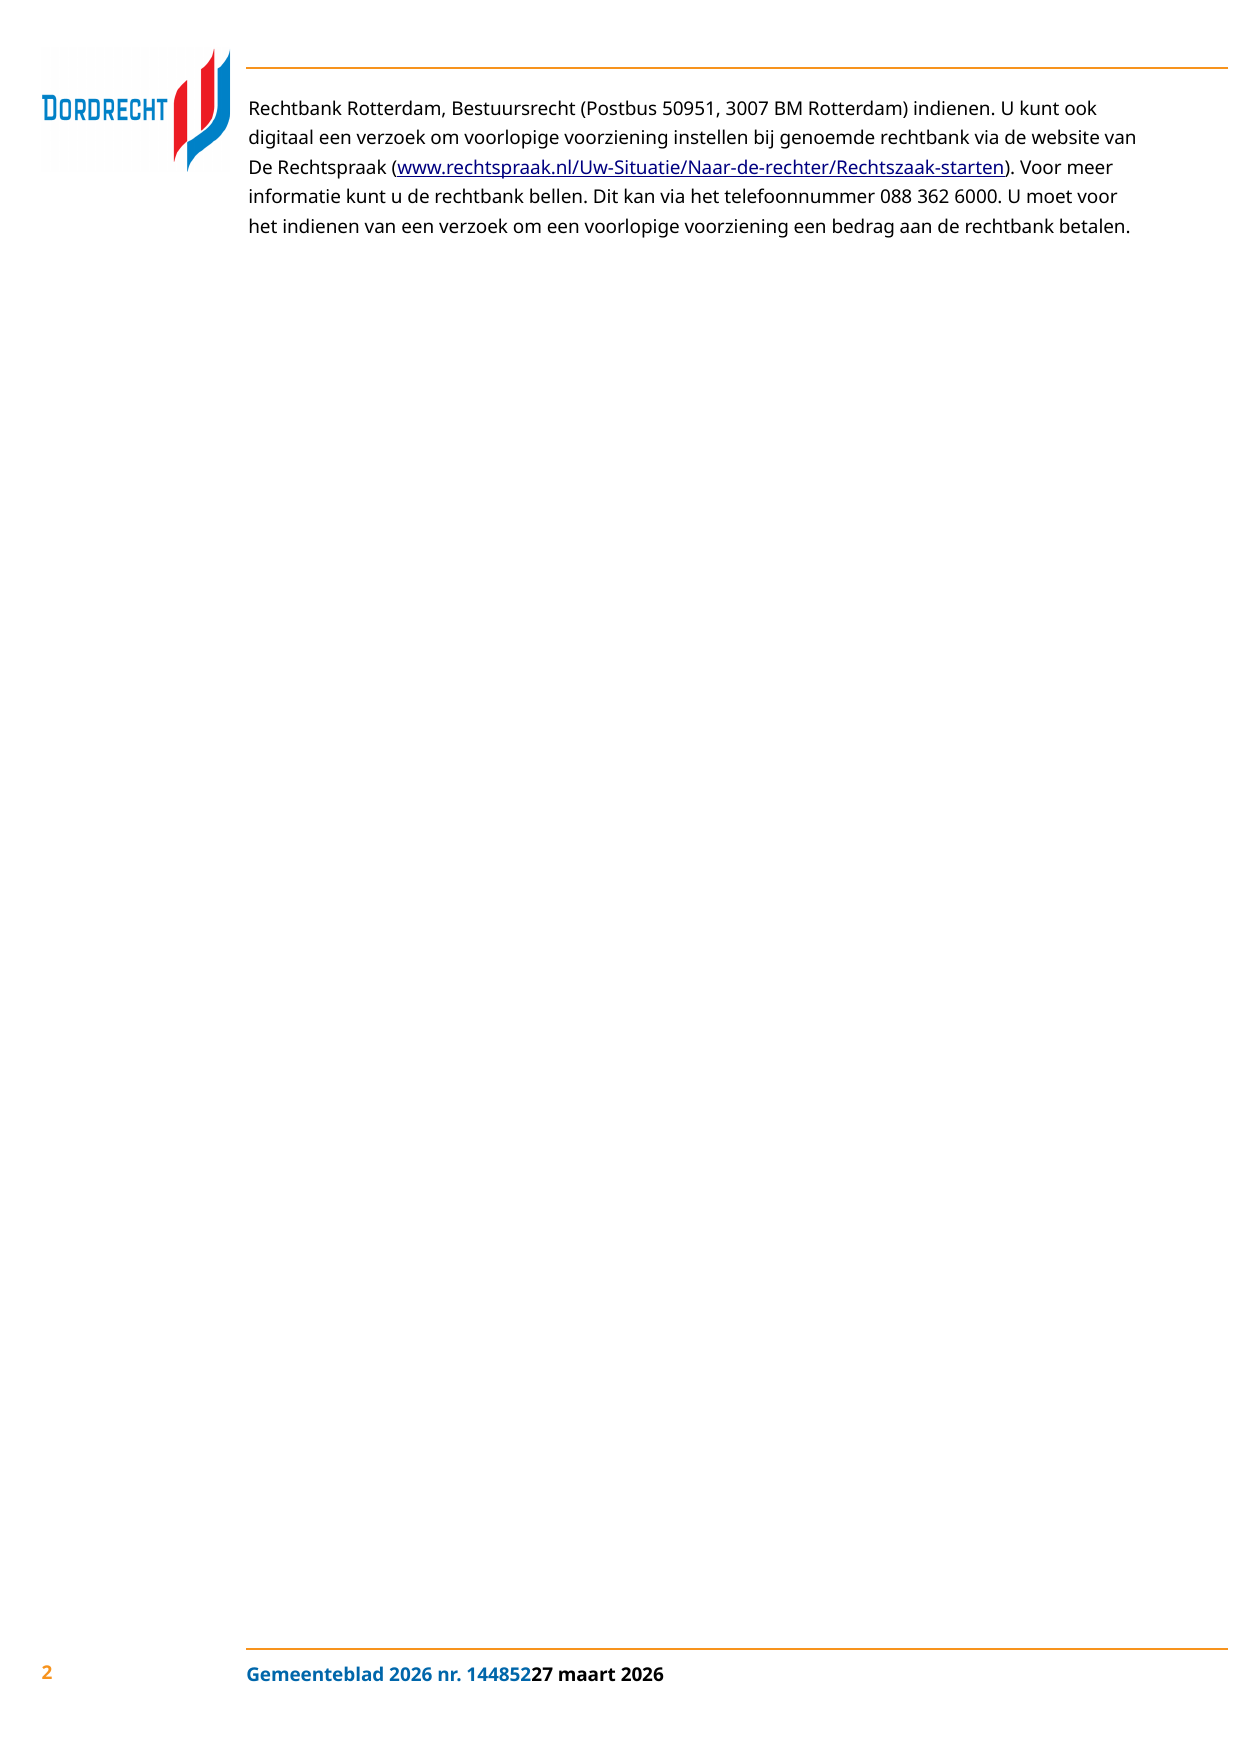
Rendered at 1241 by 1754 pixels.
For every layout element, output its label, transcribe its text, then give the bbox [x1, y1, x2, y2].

picture [41, 47, 231, 172]
text Rechtbank Rotterdam, Bestuursrecht (Postbus 50951, 3007 BM Rotterdam) indienen. U kunt ook digitaal een verzoek om voorlopige voorziening instellen bij genoemde rechtbank via de website van De Rechtspraak (www.rechtspraak.nl/Uw-Situatie/Naar-de-rechter/Rechtszaak-starten). Voor meer informatie kunt u de rechtbank bellen. Dit kan via het telefoonnummer 088 362 6000. U moet voor het indienen van een verzoek om een voorlopige voorziening een bedrag aan de rechtbank betalen. [248, 95, 1152, 239]
